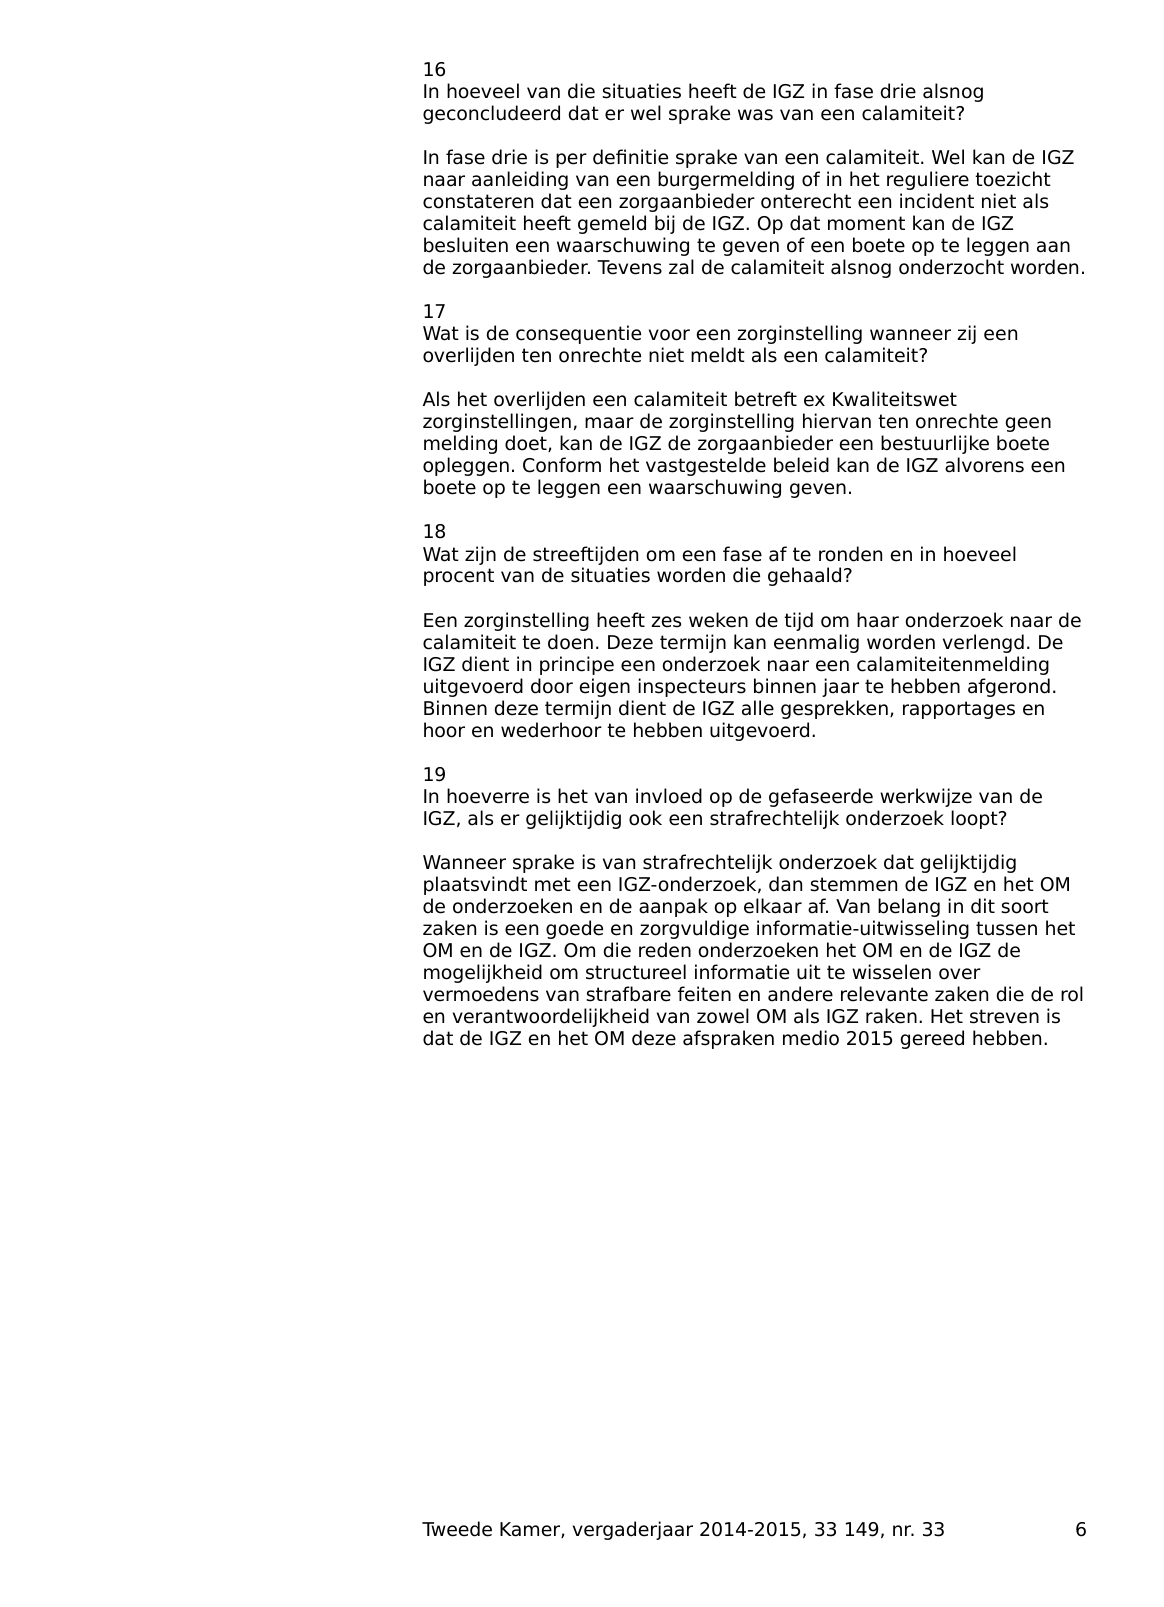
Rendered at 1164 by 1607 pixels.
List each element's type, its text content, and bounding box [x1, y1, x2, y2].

text In fase drie is per definitie sprake van een calamiteit. Wel kan de IGZ naar aanleiding van een burgermelding of in het reguliere toezicht constateren dat een zorgaanbieder onterecht een incident niet als calamiteit heeft gemeld bij de IGZ. Op dat moment kan de IGZ besluiten een waarschuwing te geven of een boete op te leggen aan de zorgaanbieder. Tevens zal de calamiteit alsnog onderzocht worden. [422, 147, 1087, 279]
text 16 [422, 59, 1087, 81]
text Wat is de consequentie voor een zorginstelling wanneer zij een overlijden ten onrechte niet meldt als een calamiteit? [422, 323, 1087, 367]
text 18 [422, 521, 1087, 543]
text 17 [422, 301, 1087, 323]
text Als het overlijden een calamiteit betreft ex Kwaliteitswet zorginstellingen, maar de zorginstelling hiervan ten onrechte geen melding doet, kan de IGZ de zorgaanbieder een bestuurlijke boete opleggen. Conform het vastgestelde beleid kan de IGZ alvorens een boete op te leggen een waarschuwing geven. [422, 389, 1087, 499]
text In hoeverre is het van invloed op de gefaseerde werkwijze van de IGZ, als er gelijktijdig ook een strafrechtelijk onderzoek loopt? [422, 786, 1087, 829]
text In hoeveel van die situaties heeft de IGZ in fase drie alsnog geconcludeerd dat er wel sprake was van een calamiteit? [422, 81, 1087, 125]
text Wat zijn de streeftijden om een fase af te ronden en in hoeveel procent van de situaties worden die gehaald? [422, 543, 1087, 587]
text Een zorginstelling heeft zes weken de tijd om haar onderzoek naar de calamiteit te doen. Deze termijn kan eenmalig worden verlengd. De IGZ dient in principe een onderzoek naar een calamiteitenmelding uitgevoerd door eigen inspecteurs binnen jaar te hebben afgerond. Binnen deze termijn dient de IGZ alle gesprekken, rapportages en hoor en wederhoor te hebben uitgevoerd. [422, 609, 1087, 741]
text 19 [422, 764, 1087, 786]
text Wanneer sprake is van strafrechtelijk onderzoek dat gelijktijdig plaatsvindt met een IGZ-onderzoek, dan stemmen de IGZ en het OM de onderzoeken en de aanpak op elkaar af. Van belang in dit soort zaken is een goede en zorgvuldige informatie-uitwisseling tussen het OM en de IGZ. Om die reden onderzoeken het OM en de IGZ de mogelijkheid om structureel informatie uit te wisselen over vermoedens van strafbare feiten en andere relevante zaken die de rol en verantwoordelijkheid van zowel OM als IGZ raken. Het streven is dat de IGZ en het OM deze afspraken medio 2015 gereed hebben. [422, 852, 1087, 1049]
